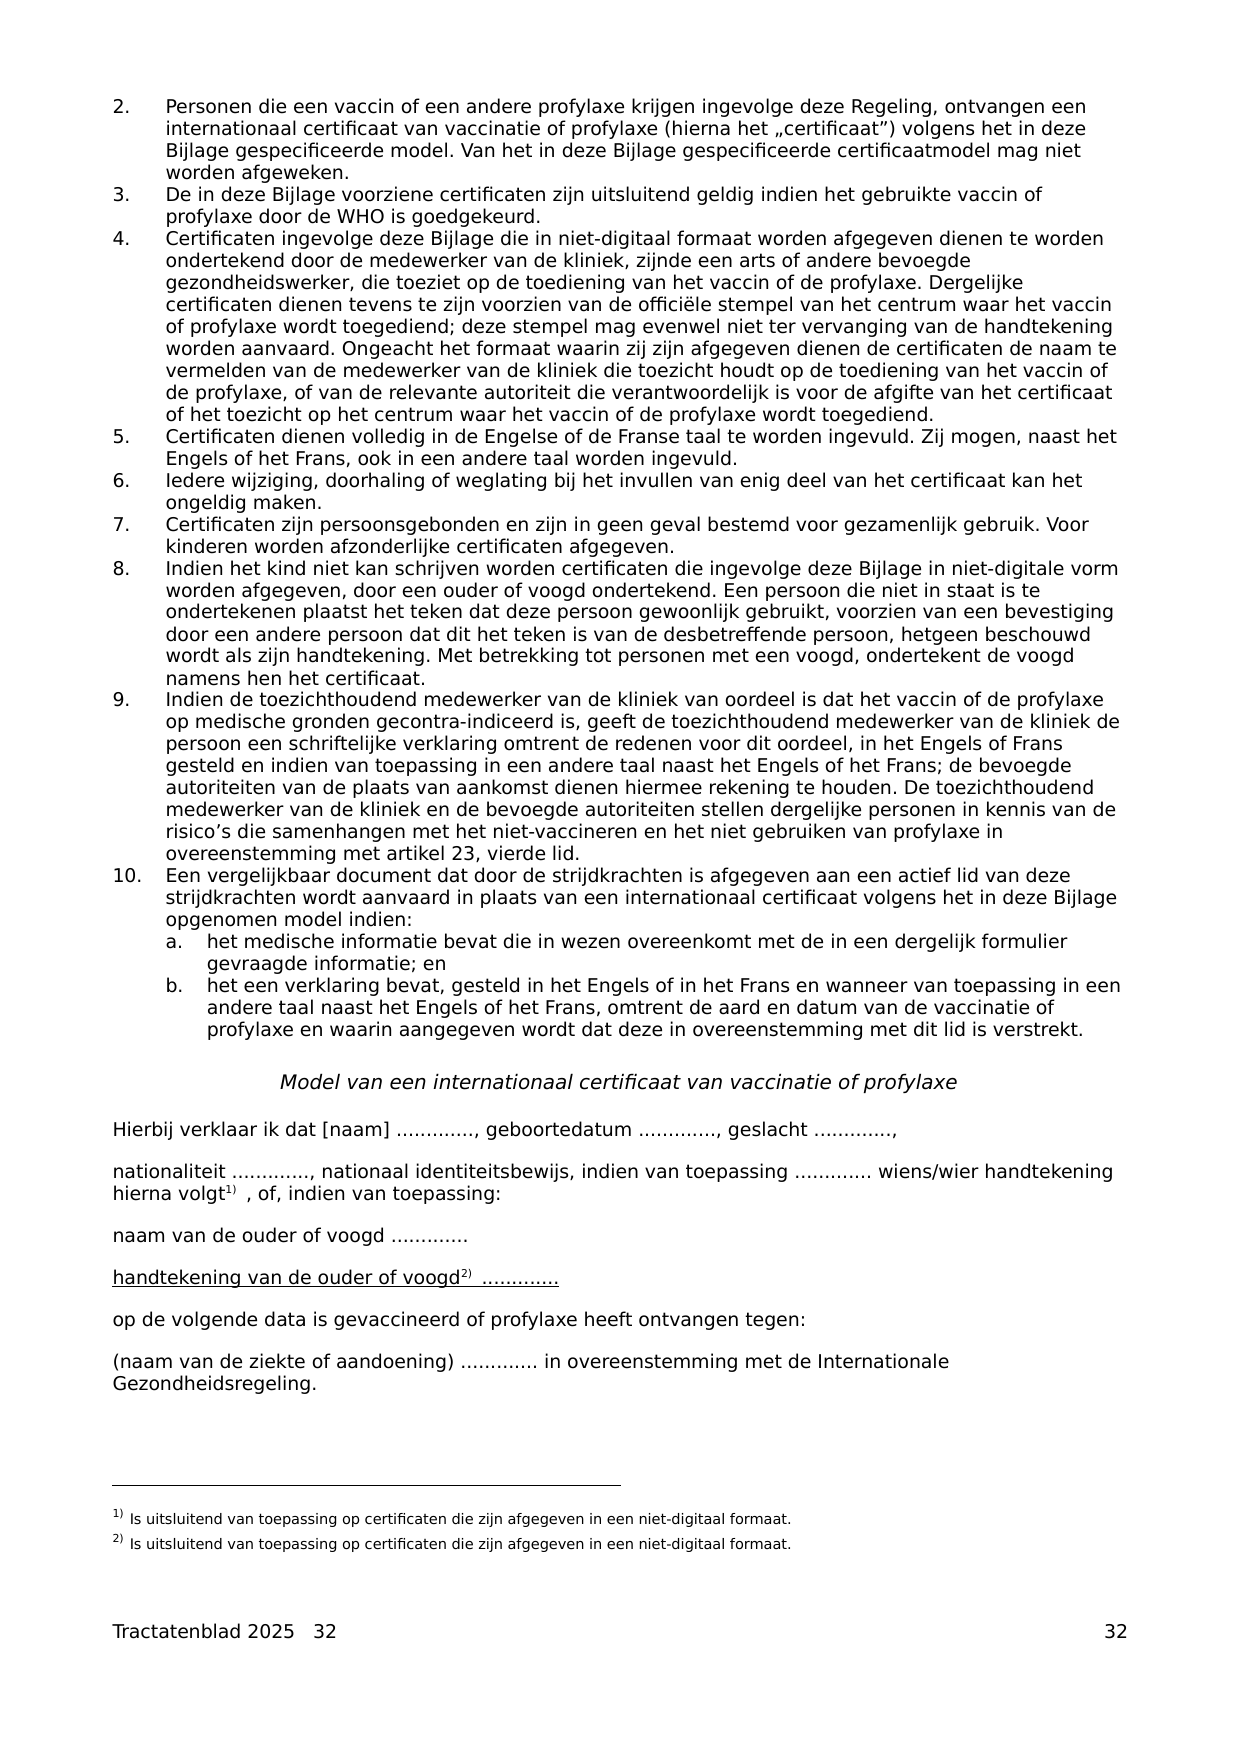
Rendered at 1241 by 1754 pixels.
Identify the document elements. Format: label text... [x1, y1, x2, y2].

text 6. Iedere wijziging, doorhaling of weglating bij het invullen van enig deel van het certificaat kan het ongeldig maken. [112, 469, 1128, 513]
text handtekening van de ouder of voogd ............. [112, 1267, 1128, 1289]
text 5. Certificaten dienen volledig in de Engelse of de Franse taal te worden ingevuld. Zij mogen, naast het Engels of het Frans, ook in een andere taal worden ingevuld. [112, 426, 1128, 469]
text a. het medische informatie bevat die in wezen overeenkomt met de in een dergelijk formulier gevraagde informatie; en [165, 931, 1128, 975]
text 8. Indien het kind niet kan schrijven worden certificaten die ingevolge deze Bijlage in niet-digitale vorm worden afgegeven, door een ouder of voogd ondertekend. Een persoon die niet in staat is te ondertekenen plaatst het teken dat deze persoon gewoonlijk gebruikt, voorzien van een bevestiging door een andere persoon dat dit het teken is van de desbetreffende persoon, hetgeen beschouwd wordt als zijn handtekening. Met betrekking tot personen met een voogd, ondertekent de voogd namens hen het certificaat. [112, 557, 1128, 689]
text (naam van de ziekte of aandoening) ............. in overeenstemming met de Internationale Gezondheidsregeling. [112, 1351, 1128, 1395]
subtitle Model van een internationaal certificaat van vaccinatie of profylaxe [112, 1071, 1128, 1094]
text 4. Certificaten ingevolge deze Bijlage die in niet-digitaal formaat worden afgegeven dienen te worden ondertekend door de medewerker van de kliniek, zijnde een arts of andere bevoegde gezondheidswerker, die toeziet op de toediening van het vaccin of de profylaxe. Dergelijke certificaten dienen tevens te zijn voorzien van de officiële stempel van het centrum waar het vaccin of profylaxe wordt toegediend; deze stempel mag evenwel niet ter vervanging van de handtekening worden aanvaard. Ongeacht het formaat waarin zij zijn afgegeven dienen de certificaten de naam te vermelden van de medewerker van de kliniek die toezicht houdt op de toediening van het vaccin of de profylaxe, of van de relevante autoriteit die verantwoordelijk is voor de afgifte van het certificaat of het toezicht op het centrum waar het vaccin of de profylaxe wordt toegediend. [112, 228, 1128, 426]
text Is uitsluitend van toepassing op certificaten die zijn afgegeven in een niet-digitaal formaat. [112, 1532, 1128, 1554]
text op de volgende data is gevaccineerd of profylaxe heeft ontvangen tegen: [112, 1309, 1128, 1331]
text Hierbij verklaar ik dat [naam] ............., geboortedatum ............., geslacht ............., [112, 1119, 1128, 1141]
text b. het een verklaring bevat, gesteld in het Engels of in het Frans en wanneer van toepassing in een andere taal naast het Engels of het Frans, omtrent de aard en datum van de vaccinatie of profylaxe en waarin aangegeven wordt dat deze in overeenstemming met dit lid is verstrekt. [165, 975, 1128, 1041]
text 10. Een vergelijkbaar document dat door de strijdkrachten is afgegeven aan een actief lid van deze strijdkrachten wordt aanvaard in plaats van een internationaal certificaat volgens het in deze Bijlage opgenomen model indien: [112, 865, 1128, 931]
text 2. Personen die een vaccin of een andere profylaxe krijgen ingevolge deze Regeling, ontvangen een internationaal certificaat van vaccinatie of profylaxe (hierna het „certificaat”) volgens het in deze Bijlage gespecificeerde model. Van het in deze Bijlage gespecificeerde certificaatmodel mag niet worden afgeweken. [112, 96, 1128, 184]
text 7. Certificaten zijn persoonsgebonden en zijn in geen geval bestemd voor gezamenlijk gebruik. Voor kinderen worden afzonderlijke certificaten afgegeven. [112, 513, 1128, 557]
text 3. De in deze Bijlage voorziene certificaten zijn uitsluitend geldig indien het gebruikte vaccin of profylaxe door de WHO is goedgekeurd. [112, 184, 1128, 228]
text nationaliteit ............., nationaal identiteitsbewijs, indien van toepassing ............. wiens/wier handtekening hierna volgt , of, indien van toepassing: [112, 1161, 1128, 1205]
text Is uitsluitend van toepassing op certificaten die zijn afgegeven in een niet-digitaal formaat. [112, 1507, 1128, 1529]
text 9. Indien de toezichthoudend medewerker van de kliniek van oordeel is dat het vaccin of de profylaxe op medische gronden gecontra-indiceerd is, geeft de toezichthoudend medewerker van de kliniek de persoon een schriftelijke verklaring omtrent de redenen voor dit oordeel, in het Engels of Frans gesteld en indien van toepassing in een andere taal naast het Engels of het Frans; de bevoegde autoriteiten van de plaats van aankomst dienen hiermee rekening te houden. De toezichthoudend medewerker van de kliniek en de bevoegde autoriteiten stellen dergelijke personen in kennis van de risico’s die samenhangen met het niet-vaccineren en het niet gebruiken van profylaxe in overeenstemming met artikel 23, vierde lid. [112, 689, 1128, 865]
text naam van de ouder of voogd ............. [112, 1225, 1128, 1247]
